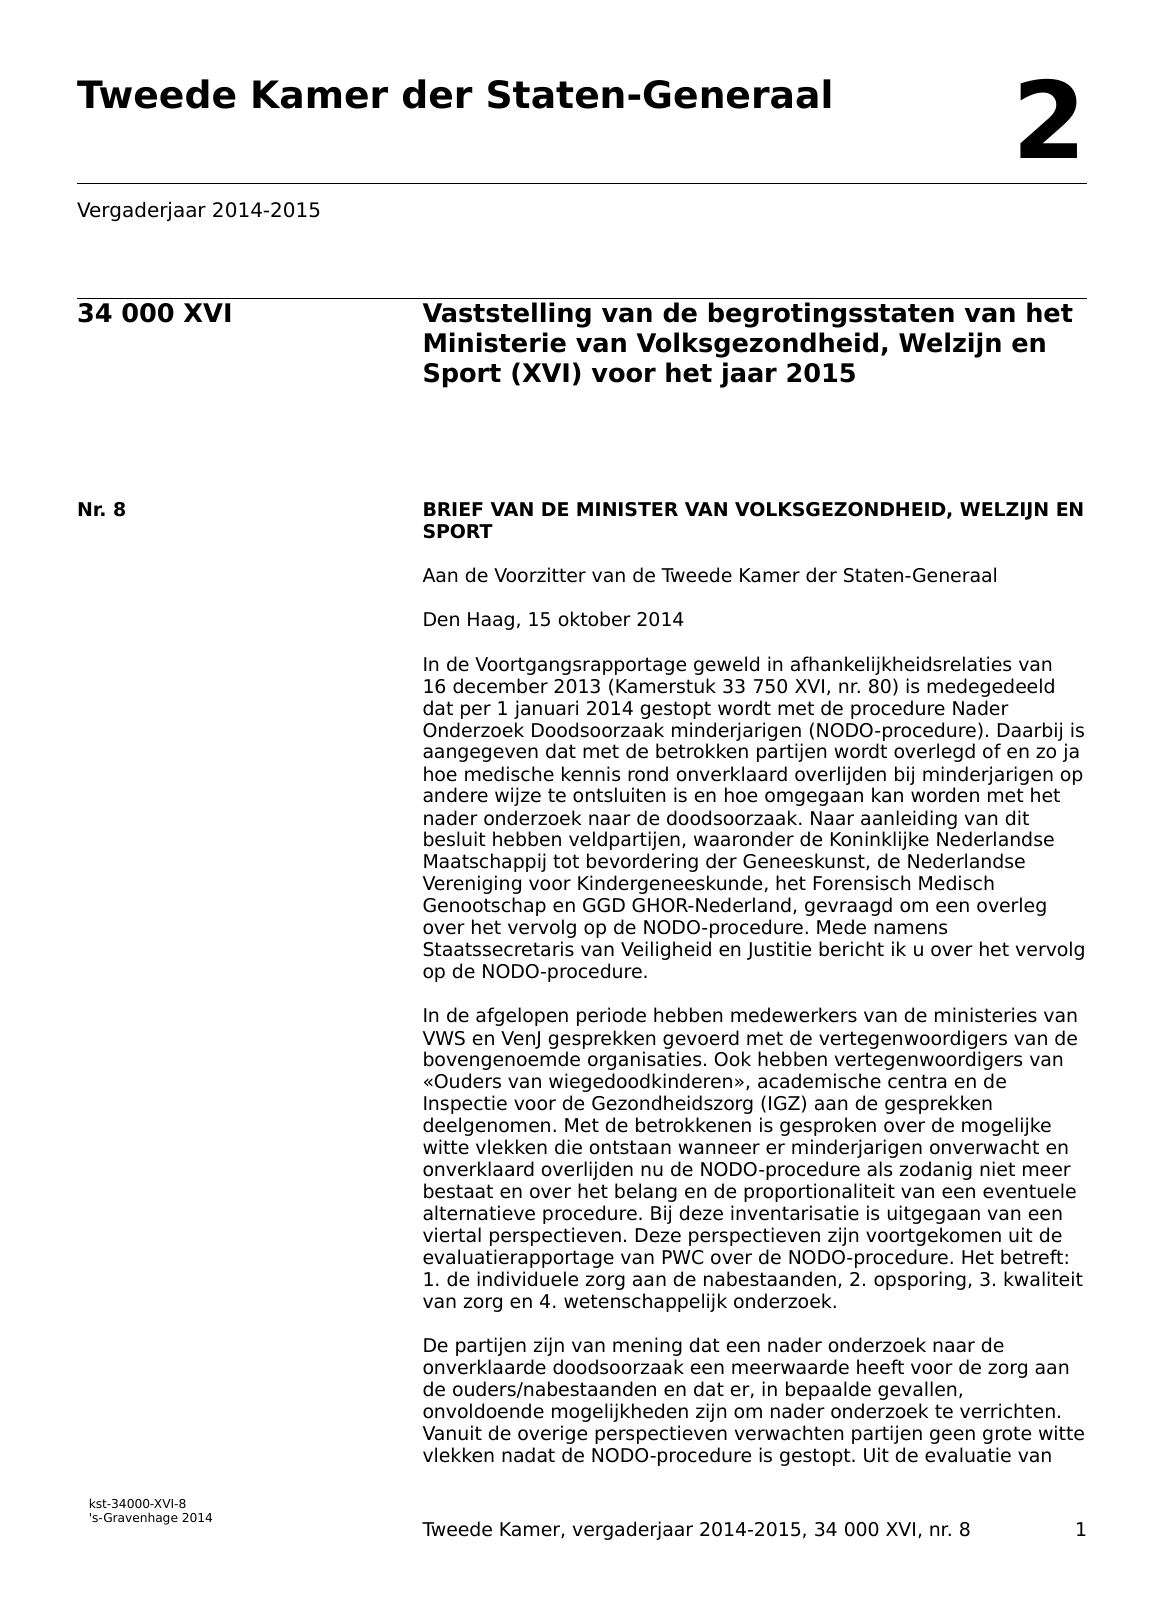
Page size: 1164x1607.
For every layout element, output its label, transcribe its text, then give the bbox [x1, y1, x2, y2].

table_header 2 [886, 59, 1087, 183]
text De partijen zijn van mening dat een nader onderzoek naar de onverklaarde doodsoorzaak een meerwaarde heeft voor de zorg aan de ouders/nabestaanden en dat er, in bepaalde gevallen, onvoldoende mogelijkheden zijn om nader onderzoek te verrichten. Vanuit de overige perspectieven verwachten partijen geen grote witte vlekken nadat de NODO-procedure is gestopt. Uit de evaluatie van [422, 1335, 1087, 1467]
text kst-34000-XVI-8 [88, 1497, 323, 1511]
table_cell Vergaderjaar 2014-2015 [77, 184, 1087, 298]
text In de Voortgangsrapportage geweld in afhankelijkheidsrelaties van 16 december 2013 (Kamerstuk 33 750 XVI, nr. 80) is medegedeeld dat per 1 januari 2014 gestopt wordt met de procedure Nader Onderzoek Doodsoorzaak minderjarigen (NODO-procedure). Daarbij is aangegeven dat met de betrokken partijen wordt overlegd of en zo ja hoe medische kennis rond onverklaard overlijden bij minderjarigen op andere wijze te ontsluiten is en hoe omgegaan kan worden met het nader onderzoek naar de doodsoorzaak. Naar aanleiding van dit besluit hebben veldpartijen, waaronder de Koninklijke Nederlandse Maatschappij tot bevordering der Geneeskunst, de Nederlandse Vereniging voor Kindergeneeskunde, het Forensisch Medisch Genootschap en GGD GHOR-Nederland, gevraagd om een overleg over het vervolg op de NODO-procedure. Mede namens Staatssecretaris van Veiligheid en Justitie bericht ik u over het vervolg op de NODO-procedure. [422, 653, 1087, 983]
text 's-Gravenhage 2014 [88, 1511, 323, 1525]
text In de afgelopen periode hebben medewerkers van de ministeries van VWS en VenJ gesprekken gevoerd met de vertegenwoordigers van de bovengenoemde organisaties. Ook hebben vertegenwoordigers van «Ouders van wiegedoodkinderen», academische centra en de Inspectie voor de Gezondheidszorg (IGZ) aan de gesprekken deelgenomen. Met de betrokkenen is gesproken over de mogelijke witte vlekken die ontstaan wanneer er minderjarigen onverwacht en onverklaard overlijden nu de NODO-procedure als zodanig niet meer bestaat en over het belang en de proportionaliteit van een eventuele alternatieve procedure. Bij deze inventarisatie is uitgegaan van een viertal perspectieven. Deze perspectieven zijn voortgekomen uit de evaluatierapportage van PWC over de NODO-procedure. Het betreft: 1. de individuele zorg aan de nabestaanden, 2. opsporing, 3. kwaliteit van zorg en 4. wetenschappelijk onderzoek. [422, 1005, 1087, 1313]
subtitle 34 000 XVI Vaststelling van de begrotingsstaten van het Ministerie van Volksgezondheid, Welzijn en Sport (XVI) voor het jaar 2015 [77, 299, 1087, 388]
text Aan de Voorzitter van de Tweede Kamer der Staten-Generaal [422, 565, 1087, 587]
table_header Tweede Kamer der Staten-Generaal [77, 59, 886, 183]
text Den Haag, 15 oktober 2014 [422, 609, 1087, 631]
subtitle Nr. 8 BRIEF VAN DE MINISTER VAN VOLKSGEZONDHEID, WELZIJN EN SPORT [77, 499, 1087, 543]
